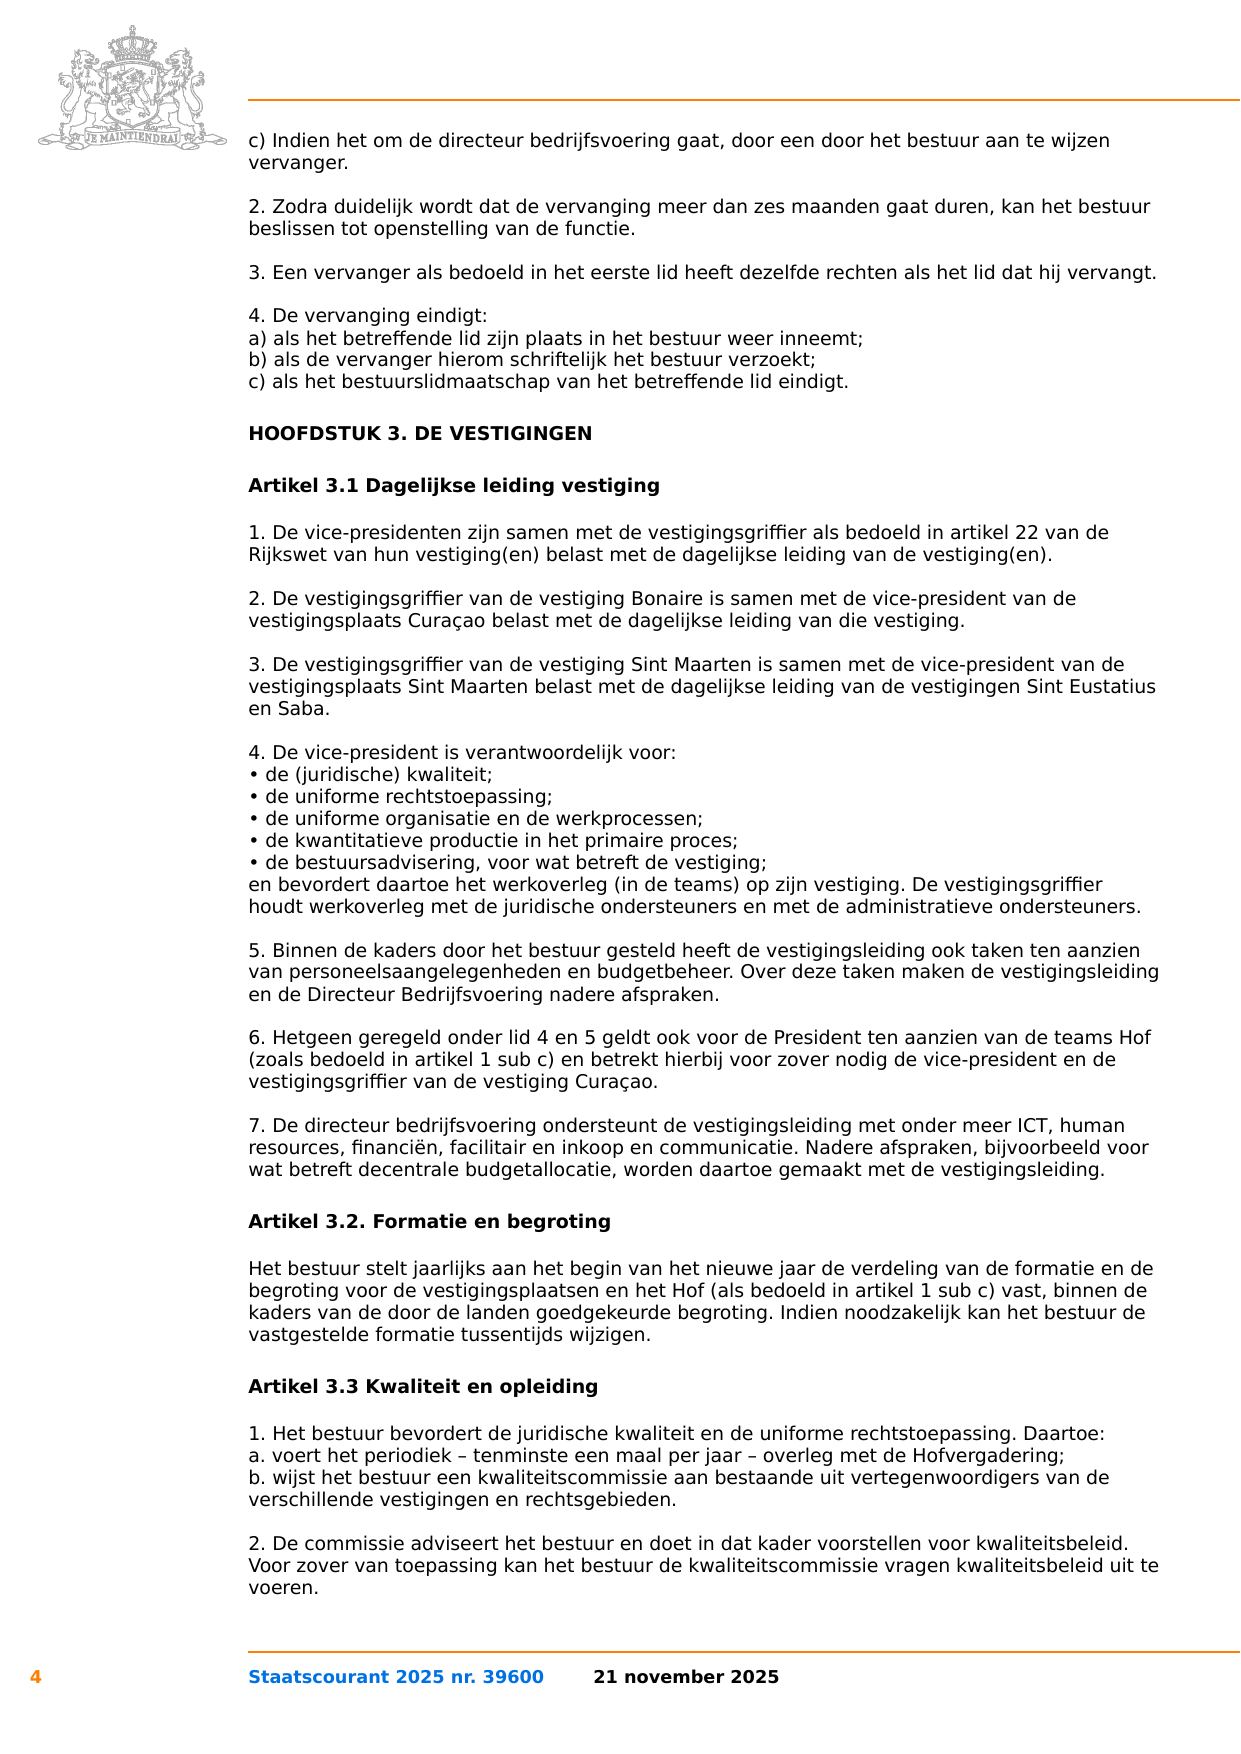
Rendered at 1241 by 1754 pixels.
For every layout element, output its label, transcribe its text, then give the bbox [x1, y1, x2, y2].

text 2. De vestigingsgriffier van de vestiging Bonaire is samen met de vice-president van de vestigingsplaats Curaçao belast met de dagelijkse leiding van die vestiging. [248, 588, 1163, 632]
text • de uniforme organisatie en de werkprocessen; [248, 808, 1163, 830]
text 4. De vervanging eindigt: [248, 305, 1163, 327]
text Het bestuur stelt jaarlijks aan het begin van het nieuwe jaar de verdeling van de formatie en de begroting voor de vestigingsplaatsen en het Hof (als bedoeld in artikel 1 sub c) vast, binnen de kaders van de door de landen goedgekeurde begroting. Indien noodzakelijk kan het bestuur de vastgestelde formatie tussentijds wijzigen. [248, 1258, 1163, 1346]
text 1. Het bestuur bevordert de juridische kwaliteit en de uniforme rechtstoepassing. Daartoe: [248, 1423, 1163, 1445]
text 2. Zodra duidelijk wordt dat de vervanging meer dan zes maanden gaat duren, kan het bestuur beslissen tot openstelling van de functie. [248, 196, 1163, 240]
text c) als het bestuurslidmaatschap van het betreffende lid eindigt. [248, 371, 1163, 393]
text en bevordert daartoe het werkoverleg (in de teams) op zijn vestiging. De vestigingsgriffier houdt werkoverleg met de juridische ondersteuners en met de administratieve ondersteuners. [248, 874, 1163, 918]
text 6. Hetgeen geregeld onder lid 4 en 5 geldt ook voor de President ten aanzien van de teams Hof (zoals bedoeld in artikel 1 sub c) en betrekt hierbij voor zover nodig de vice-president en de vestigingsgriffier van de vestiging Curaçao. [248, 1027, 1163, 1093]
text b) als de vervanger hierom schriftelijk het bestuur verzoekt; [248, 349, 1163, 371]
text 2. De commissie adviseert het bestuur en doet in dat kader voorstellen voor kwaliteitsbeleid. Voor zover van toepassing kan het bestuur de kwaliteitscommissie vragen kwaliteitsbeleid uit te voeren. [248, 1533, 1163, 1599]
text 5. Binnen de kaders door het bestuur gesteld heeft de vestigingsleiding ook taken ten aanzien van personeelsaangelegenheden en budgetbeheer. Over deze taken maken de vestigingsleiding en de Directeur Bedrijfsvoering nadere afspraken. [248, 939, 1163, 1005]
picture [38, 25, 227, 150]
text 3. De vestigingsgriffier van de vestiging Sint Maarten is samen met de vice-president van de vestigingsplaats Sint Maarten belast met de dagelijkse leiding van de vestigingen Sint Eustatius en Saba. [248, 654, 1163, 720]
text • de kwantitatieve productie in het primaire proces; [248, 830, 1163, 852]
text • de (juridische) kwaliteit; [248, 764, 1163, 786]
text a) als het betreffende lid zijn plaats in het bestuur weer inneemt; [248, 327, 1163, 349]
subtitle Artikel 3.1 Dagelijkse leiding vestiging [248, 475, 1163, 497]
text 4. De vice-president is verantwoordelijk voor: [248, 742, 1163, 764]
text • de uniforme rechtstoepassing; [248, 786, 1163, 808]
text a. voert het periodiek – tenminste een maal per jaar – overleg met de Hofvergadering; [248, 1445, 1163, 1467]
text • de bestuursadvisering, voor wat betreft de vestiging; [248, 852, 1163, 874]
subtitle Artikel 3.3 Kwaliteit en opleiding [248, 1376, 1163, 1398]
text 1. De vice-presidenten zijn samen met de vestigingsgriffier als bedoeld in artikel 22 van de Rijkswet van hun vestiging(en) belast met de dagelijkse leiding van de vestiging(en). [248, 522, 1163, 566]
text 3. Een vervanger als bedoeld in het eerste lid heeft dezelfde rechten als het lid dat hij vervangt. [248, 262, 1163, 283]
text 7. De directeur bedrijfsvoering ondersteunt de vestigingsleiding met onder meer ICT, human resources, financiën, facilitair en inkoop en communicatie. Nadere afspraken, bijvoorbeeld voor wat betreft decentrale budgetallocatie, worden daartoe gemaakt met de vestigingsleiding. [248, 1115, 1163, 1181]
subtitle Artikel 3.2. Formatie en begroting [248, 1211, 1163, 1233]
text b. wijst het bestuur een kwaliteitscommissie aan bestaande uit vertegenwoordigers van de verschillende vestigingen en rechtsgebieden. [248, 1467, 1163, 1511]
subtitle HOOFDSTUK 3. DE VESTIGINGEN [248, 423, 1163, 445]
text c) Indien het om de directeur bedrijfsvoering gaat, door een door het bestuur aan te wijzen vervanger. [248, 130, 1163, 174]
